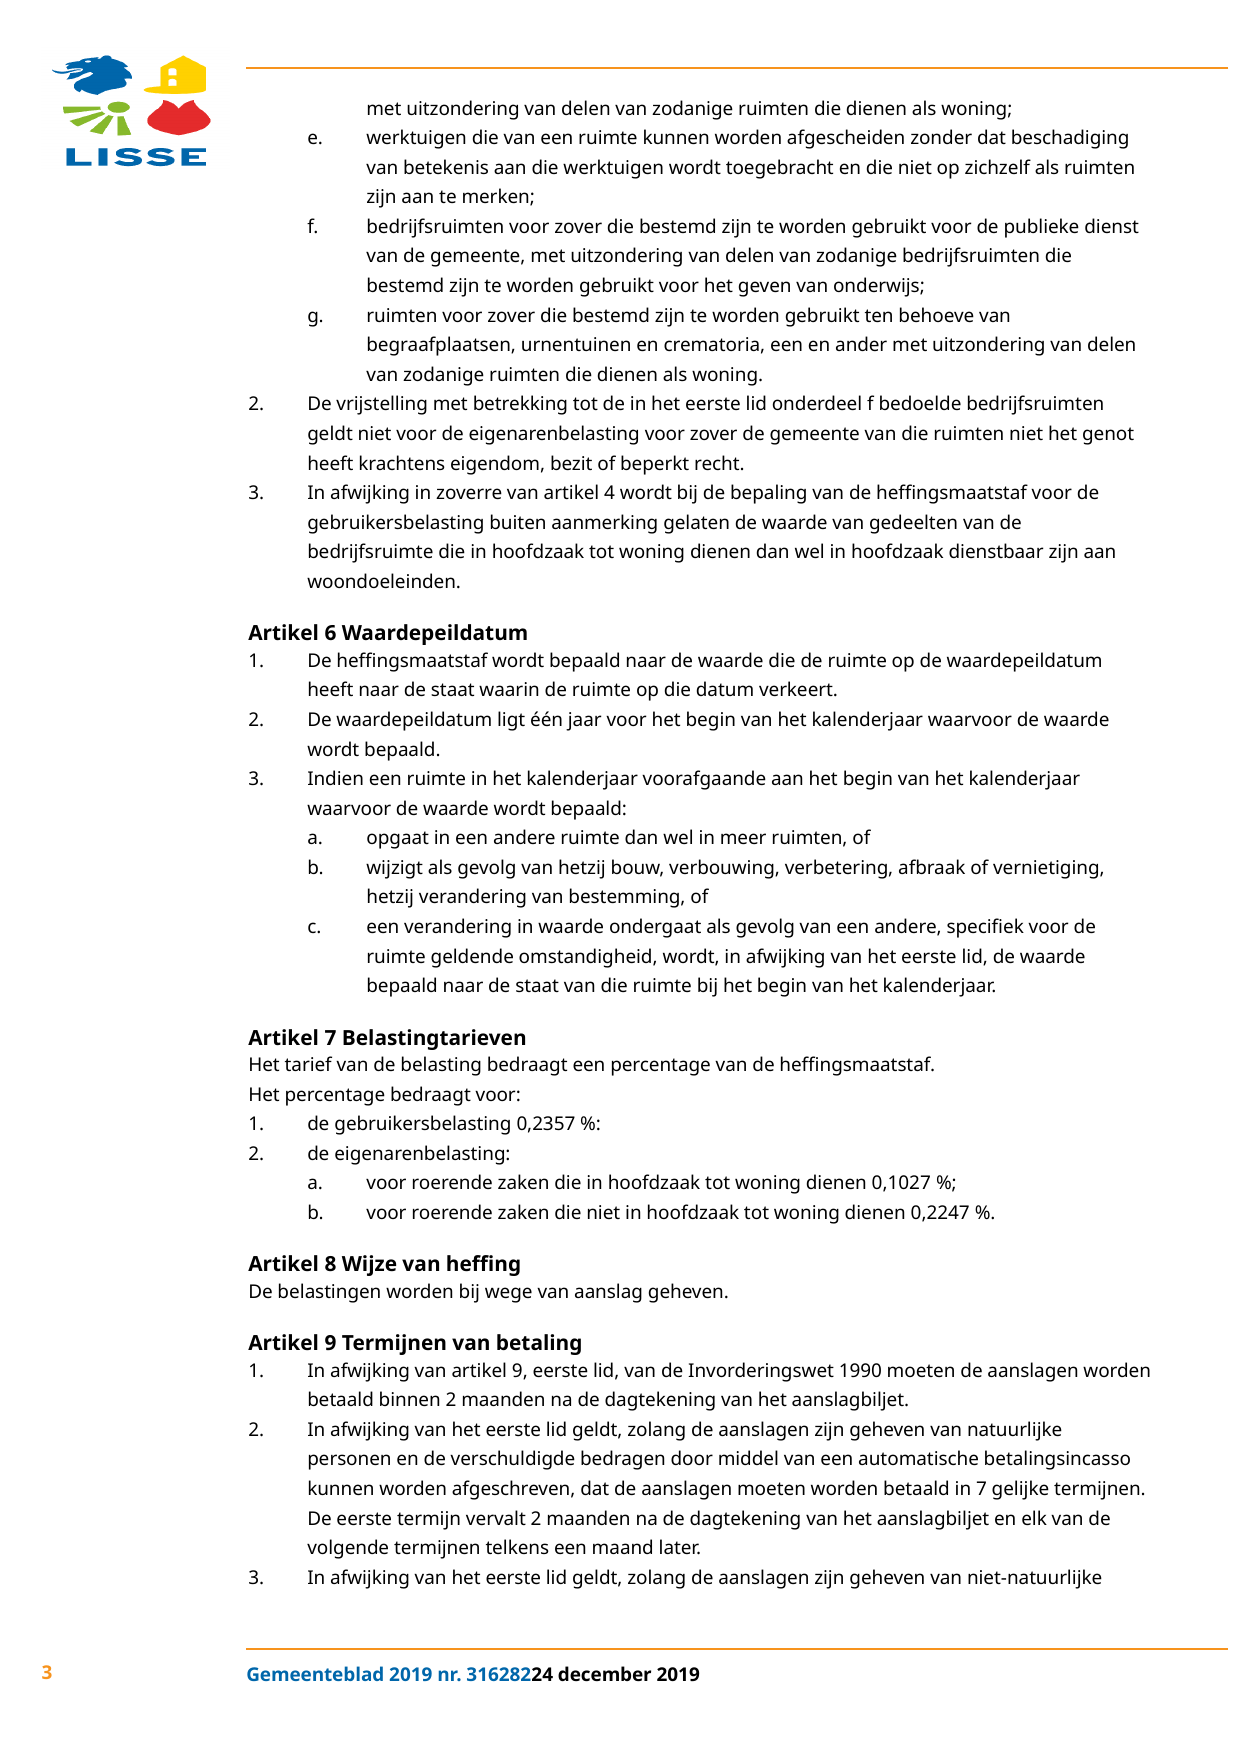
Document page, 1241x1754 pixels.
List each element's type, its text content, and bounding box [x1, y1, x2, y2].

list De heffingsmaatstaf wordt bepaald naar de waarde die de ruimte op de waardepeildatum heeft naar de staat waarin de ruimte op die datum verkeert. [248, 647, 1152, 702]
list In afwijking van artikel 9, eerste lid, van de Invorderingswet 1990 moeten de aanslagen worden betaald binnen 2 maanden na de dagtekening van het aanslagbiljet. [248, 1357, 1152, 1412]
text Het tarief van de belasting bedraagt een percentage van de heffingsmaatstaf. [248, 1051, 1152, 1077]
list ruimten voor zover die bestemd zijn te worden gebruikt ten behoeve van begraafplaatsen, urnentuinen en crematoria, een en ander met uitzondering van delen van zodanige ruimten die dienen als woning. [307, 302, 1152, 387]
text Artikel 9 Termijnen van betaling [248, 1328, 1152, 1357]
list werktuigen die van een ruimte kunnen worden afgescheiden zonder dat beschadiging van betekenis aan die werktuigen wordt toegebracht en die niet op zichzelf als ruimten zijn aan te merken; [307, 124, 1152, 209]
text Artikel 6 Waardepeildatum [248, 618, 1152, 647]
list De waardepeildatum ligt één jaar voor het begin van het kalenderjaar waarvoor de waarde wordt bepaald. [248, 706, 1152, 761]
list de eigenarenbelasting: [248, 1140, 1152, 1166]
list De vrijstelling met betrekking tot de in het eerste lid onderdeel f bedoelde bedrijfsruimten geldt niet voor de eigenarenbelasting voor zover de gemeente van die ruimten niet het genot heeft krachtens eigendom, bezit of beperkt recht. [248, 391, 1152, 476]
list bedrijfsruimten voor zover die bestemd zijn te worden gebruikt voor de publieke dienst van de gemeente, met uitzondering van delen van zodanige bedrijfsruimten die bestemd zijn te worden gebruikt voor het geven van onderwijs; [307, 213, 1152, 298]
list met uitzondering van delen van zodanige ruimten die dienen als woning; [307, 95, 1152, 121]
list Indien een ruimte in het kalenderjaar voorafgaande aan het begin van het kalenderjaar waarvoor de waarde wordt bepaald: [248, 765, 1152, 821]
text Artikel 8 Wijze van heffing [248, 1249, 1152, 1278]
list een verandering in waarde ondergaat als gevolg van een andere, specifiek voor de ruimte geldende omstandigheid, wordt, in afwijking van het eerste lid, de waarde bepaald naar de staat van die ruimte bij het begin van het kalenderjaar. [307, 913, 1152, 998]
picture [41, 47, 231, 172]
list In afwijking in zoverre van artikel 4 wordt bij de bepaling van de heffingsmaatstaf voor de gebruikersbelasting buiten aanmerking gelaten de waarde van gedeelten van de bedrijfsruimte die in hoofdzaak tot woning dienen dan wel in hoofdzaak dienstbaar zijn aan woondoeleinden. [248, 479, 1152, 594]
list de gebruikersbelasting 0,2357 %: [248, 1110, 1152, 1136]
text Artikel 7 Belastingtarieven [248, 1023, 1152, 1051]
list In afwijking van het eerste lid geldt, zolang de aanslagen zijn geheven van niet-natuurlijke [248, 1564, 1152, 1590]
list opgaat in een andere ruimte dan wel in meer ruimten, of [307, 824, 1152, 850]
list wijzigt als gevolg van hetzij bouw, verbouwing, verbetering, afbraak of vernietiging, hetzij verandering van bestemming, of [307, 854, 1152, 909]
text Het percentage bedraagt voor: [248, 1081, 1152, 1107]
list voor roerende zaken die niet in hoofdzaak tot woning dienen 0,2247 %. [307, 1199, 1152, 1225]
list voor roerende zaken die in hoofdzaak tot woning dienen 0,1027 %; [307, 1169, 1152, 1195]
text De belastingen worden bij wege van aanslag geheven. [248, 1278, 1152, 1304]
list In afwijking van het eerste lid geldt, zolang de aanslagen zijn geheven van natuurlijke personen en de verschuldigde bedragen door middel van een automatische betalingsincasso kunnen worden afgeschreven, dat de aanslagen moeten worden betaald in 7 gelijke termijnen. De eerste termijn vervalt 2 maanden na de dagtekening van het aanslagbiljet en elk van de volgende termijnen telkens een maand later. [248, 1416, 1152, 1560]
